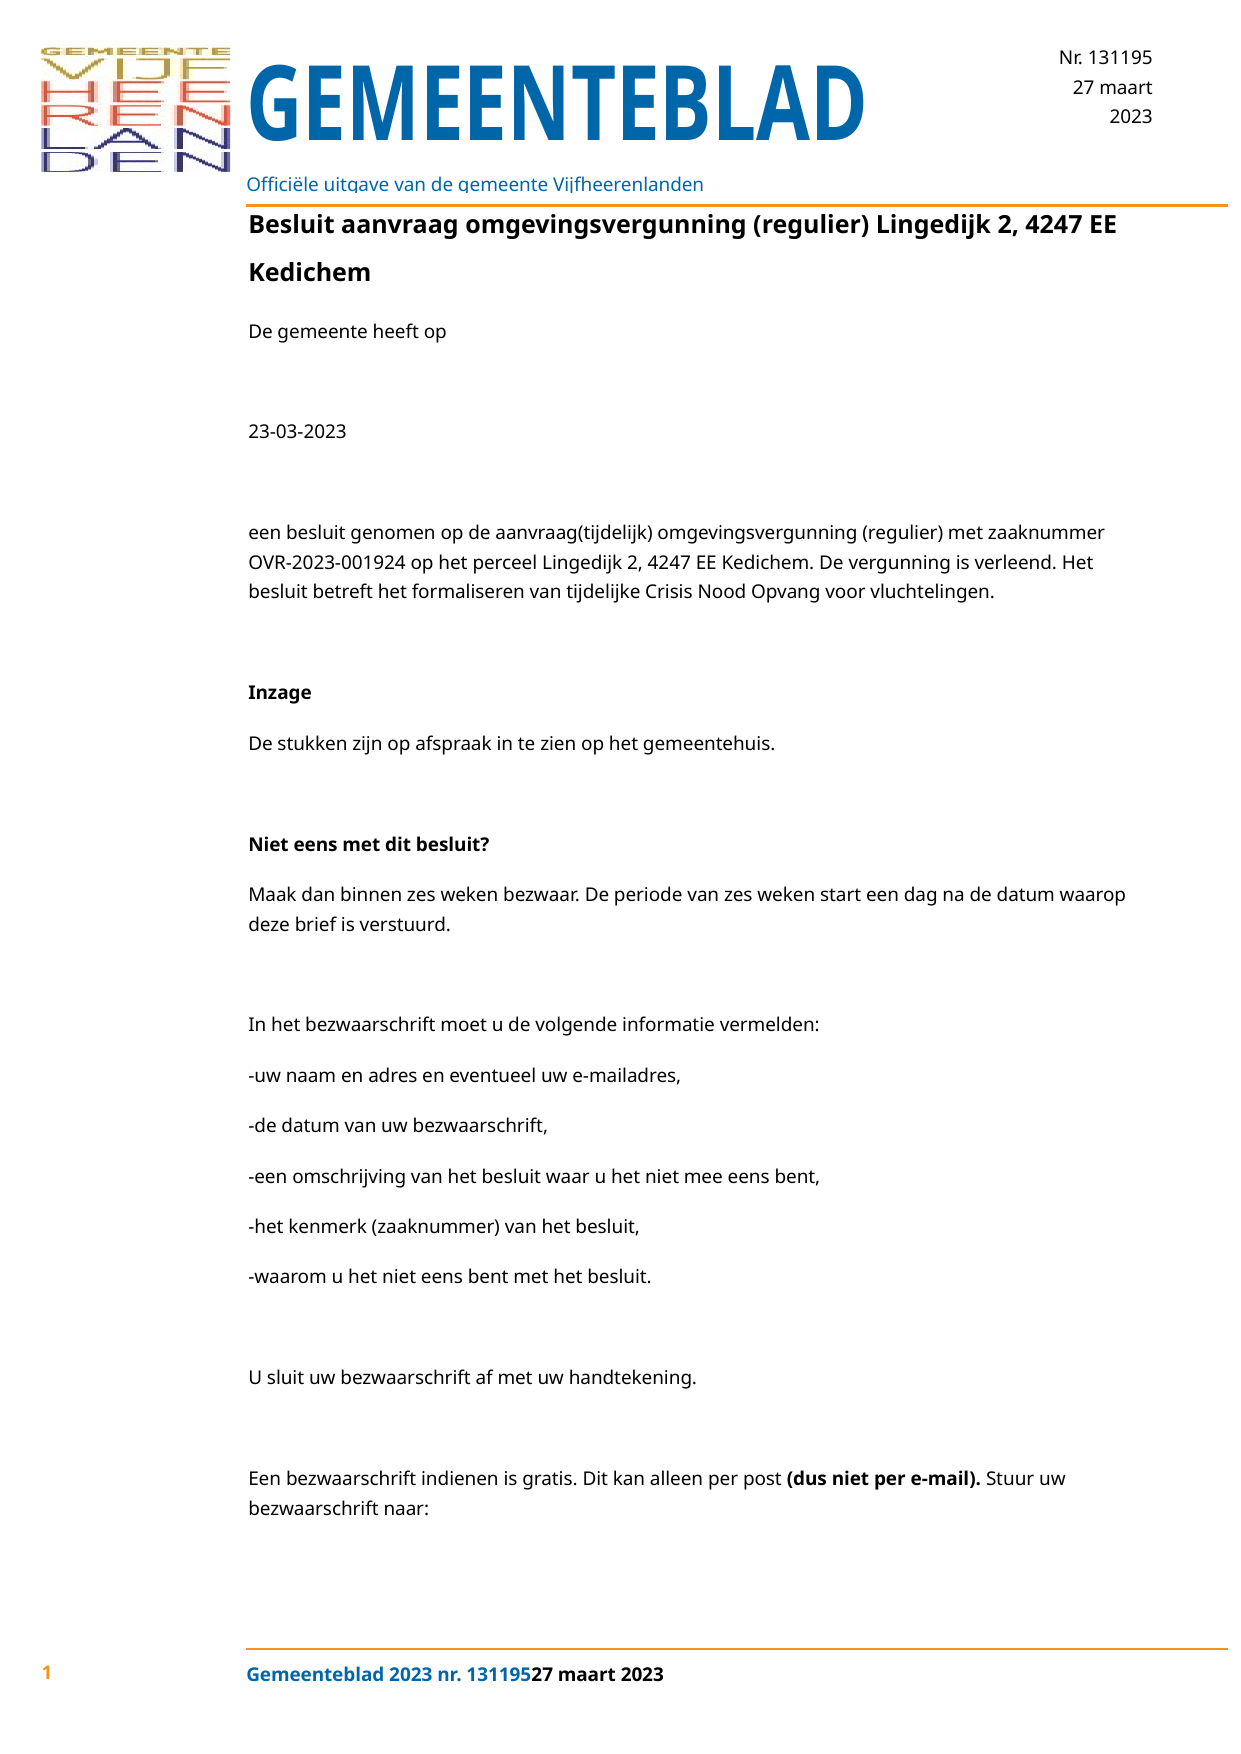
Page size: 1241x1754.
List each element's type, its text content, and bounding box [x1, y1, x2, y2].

text -de datum van uw bezwaarschrift, [248, 1112, 1152, 1138]
text Niet eens met dit besluit? [248, 831, 1152, 857]
text U sluit uw bezwaarschrift af met uw handtekening. [248, 1364, 1152, 1390]
text Een bezwaarschrift indienen is gratis. Dit kan alleen per post (dus niet per e-mail). Stuur uw bezwaarschrift naar: [248, 1465, 1152, 1521]
text een besluit genomen op de aanvraag(tijdelijk) omgevingsvergunning (regulier) met zaaknummer OVR-2023-001924 op het perceel Lingedijk 2, 4247 EE Kedichem. De vergunning is verleend. Het besluit betreft het formaliseren van tijdelijke Crisis Nood Opvang voor vluchtelingen. [248, 519, 1152, 604]
text Besluit aanvraag omgevingsvergunning (regulier) Lingedijk 2, 4247 EE Kedichem [248, 207, 1152, 288]
text -een omschrijving van het besluit waar u het niet mee eens bent, [248, 1163, 1152, 1189]
text De gemeente heeft op [248, 318, 1152, 344]
text Inzage [248, 679, 1152, 705]
text Maak dan binnen zes weken bezwaar. De periode van zes weken start een dag na de datum waarop deze brief is verstuurd. [248, 881, 1152, 937]
text -waarom u het niet eens bent met het besluit. [248, 1264, 1152, 1289]
text -uw naam en adres en eventueel uw e-mailadres, [248, 1062, 1152, 1088]
text 23-03-2023 [248, 419, 1152, 444]
text In het bezwaarschrift moet u de volgende informatie vermelden: [248, 1012, 1152, 1037]
text De stukken zijn op afspraak in te zien op het gemeentehuis. [248, 730, 1152, 756]
picture [41, 47, 231, 172]
text -het kenmerk (zaaknummer) van het besluit, [248, 1213, 1152, 1239]
